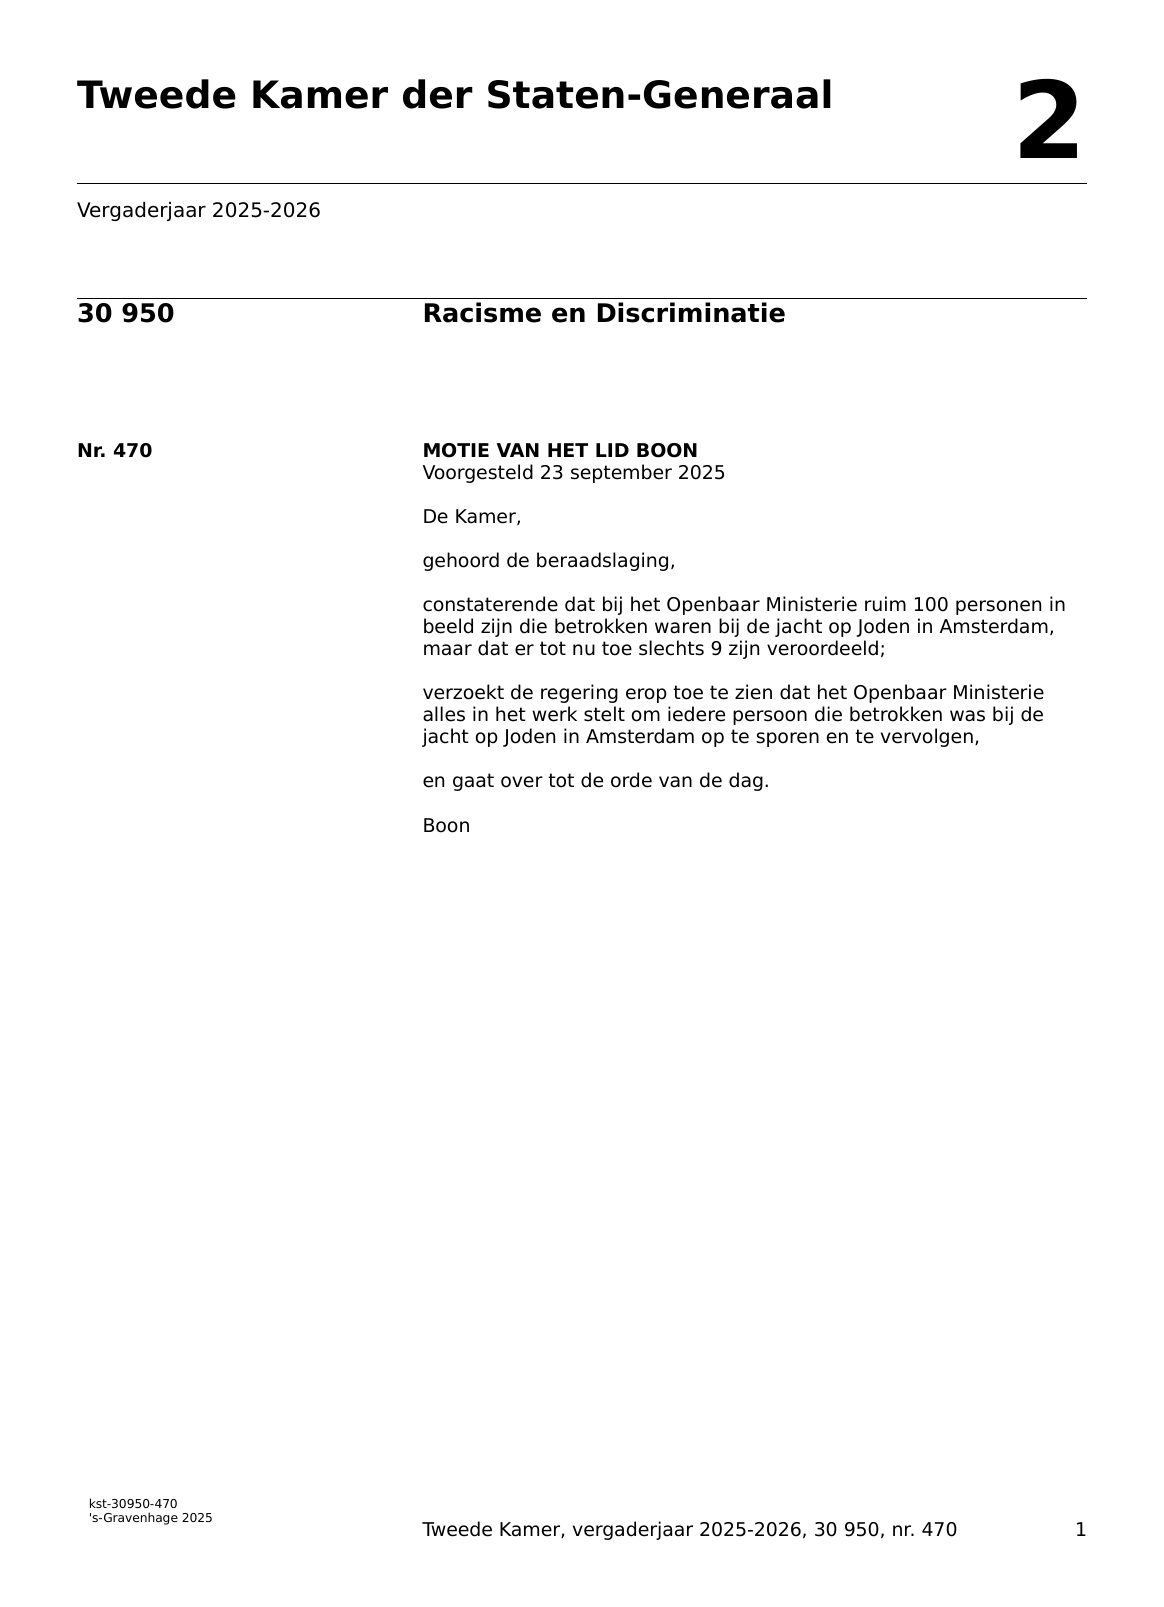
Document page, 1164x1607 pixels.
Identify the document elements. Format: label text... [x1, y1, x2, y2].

text Voorgesteld 23 september 2025 [422, 462, 1087, 484]
subtitle 30 950 Racisme en Discriminatie [77, 299, 1087, 329]
text gehoord de beraadslaging, [422, 550, 1087, 572]
table_header 2 [886, 59, 1087, 183]
table_header Tweede Kamer der Staten-Generaal [77, 59, 886, 183]
text Boon [422, 814, 1087, 837]
subtitle Nr. 470 MOTIE VAN HET LID BOON [77, 440, 1087, 462]
text verzoekt de regering erop toe te zien dat het Openbaar Ministerie alles in het werk stelt om iedere persoon die betrokken was bij de jacht op Joden in Amsterdam op te sporen en te vervolgen, [422, 682, 1087, 748]
text De Kamer, [422, 506, 1087, 528]
text 's-Gravenhage 2025 [88, 1511, 323, 1525]
table_cell Vergaderjaar 2025-2026 [77, 184, 1087, 298]
text en gaat over tot de orde van de dag. [422, 770, 1087, 792]
text kst-30950-470 [88, 1497, 323, 1511]
text constaterende dat bij het Openbaar Ministerie ruim 100 personen in beeld zijn die betrokken waren bij de jacht op Joden in Amsterdam, maar dat er tot nu toe slechts 9 zijn veroordeeld; [422, 594, 1087, 660]
